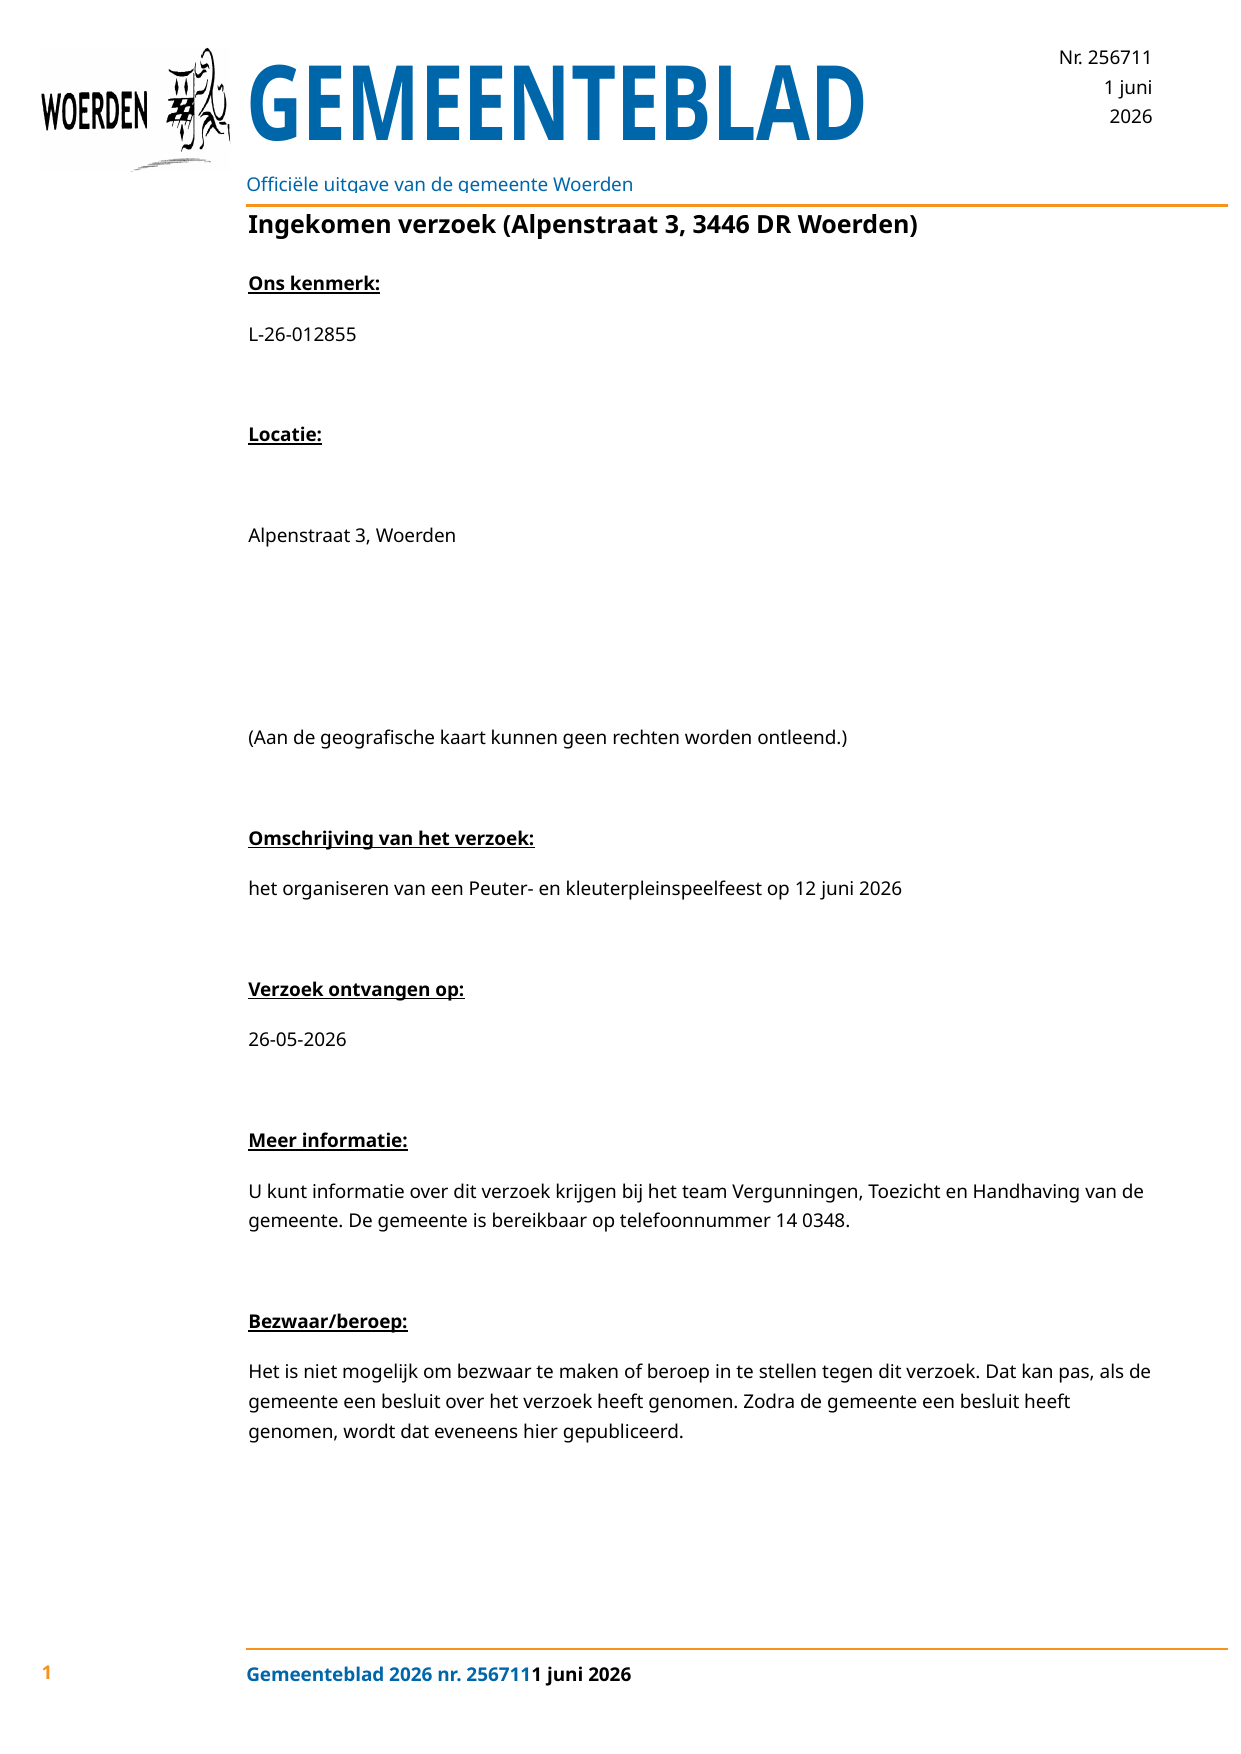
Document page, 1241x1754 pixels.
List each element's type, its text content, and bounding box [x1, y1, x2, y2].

text Locatie: [248, 422, 1152, 447]
text Alpenstraat 3, Woerden [248, 522, 1152, 548]
text L-26-012855 [248, 321, 1152, 346]
text Omschrijving van het verzoek: [248, 825, 1152, 851]
text Bezwaar/beroep: [248, 1308, 1152, 1334]
text (Aan de geografische kaart kunnen geen rechten worden ontleend.) [248, 724, 1152, 750]
text Ons kenmerk: [248, 270, 1152, 296]
text het organiseren van een Peuter- en kleuterpleinspeelfeest op 12 juni 2026 [248, 875, 1152, 901]
text Het is niet mogelijk om bezwaar te maken of beroep in te stellen tegen dit verzoek. Dat kan pas, als de gemeente een besluit over het verzoek heeft genomen. Zodra de gemeente een besluit heeft genomen, wordt dat eveneens hier gepubliceerd. [248, 1359, 1152, 1443]
text Verzoek ontvangen op: [248, 976, 1152, 1002]
text Ingekomen verzoek (Alpenstraat 3, 3446 DR Woerden) [248, 207, 1152, 241]
picture [41, 47, 231, 172]
text 26-05-2026 [248, 1027, 1152, 1052]
text Meer informatie: [248, 1127, 1152, 1153]
text U kunt informatie over dit verzoek krijgen bij het team Vergunningen, Toezicht en Handhaving van de gemeente. De gemeente is bereikbaar op telefoonnummer 14 0348. [248, 1178, 1152, 1233]
